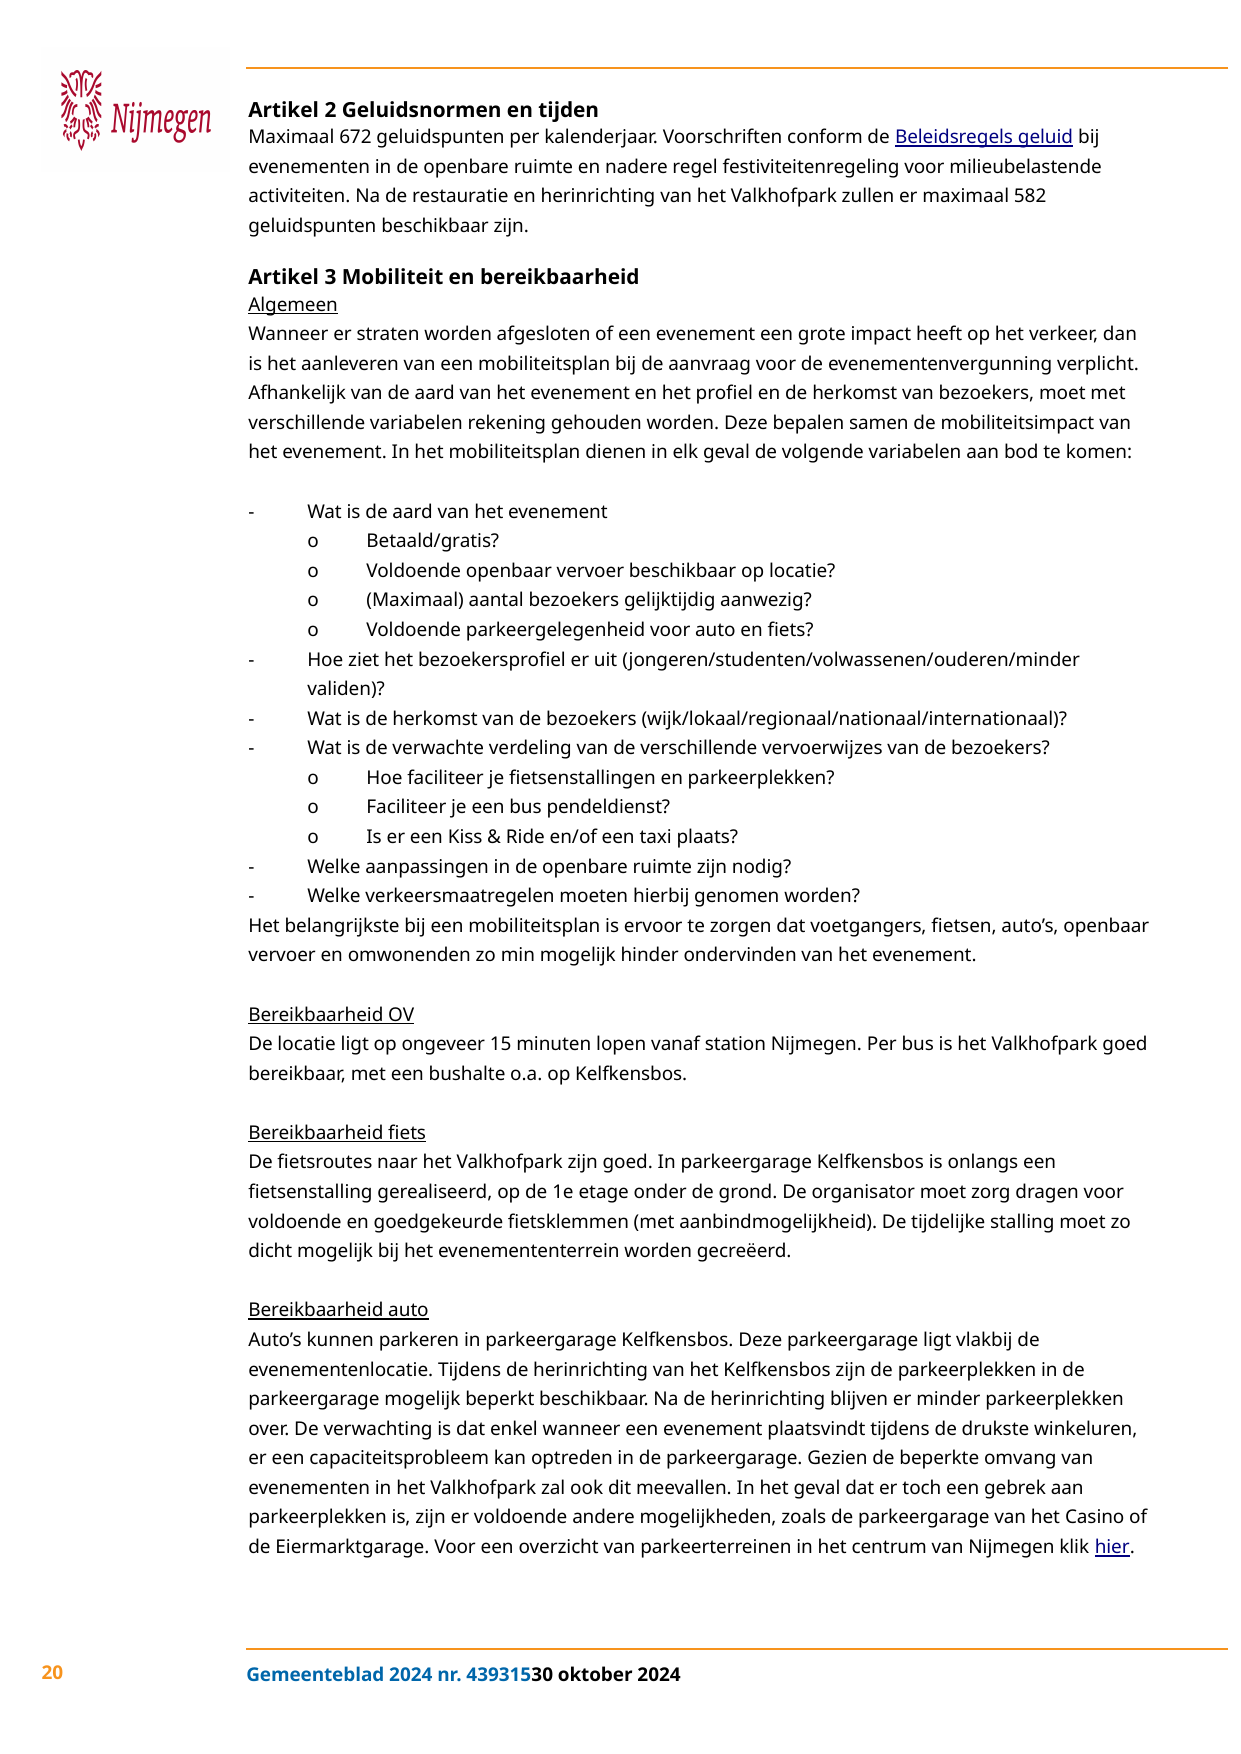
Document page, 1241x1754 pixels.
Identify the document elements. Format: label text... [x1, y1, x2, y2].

list Betaald/gratis? [307, 527, 1152, 553]
list Welke verkeersmaatregelen moeten hierbij genomen worden? [248, 882, 1152, 908]
text De fietsroutes naar het Valkhofpark zijn goed. In parkeergarage Kelfkensbos is onlangs een fietsenstalling gerealiseerd, op de 1e etage onder de grond. De organisator moet zorg dragen voor voldoende en goedgekeurde fietsklemmen (met aanbindmogelijkheid). De tijdelijke stalling moet zo dicht mogelijk bij het evenemententerrein worden gecreëerd. [248, 1149, 1152, 1263]
text Bereikbaarheid fiets [248, 1119, 1152, 1145]
text Artikel 2 Geluidsnormen en tijden [248, 95, 1152, 123]
list Is er een Kiss & Ride en/of een taxi plaats? [307, 823, 1152, 849]
list Voldoende openbaar vervoer beschikbaar op locatie? [307, 557, 1152, 583]
list Hoe ziet het bezoekersprofiel er uit (jongeren/studenten/volwassenen/ouderen/minder validen)? [248, 646, 1152, 701]
list Wat is de herkomst van de bezoekers (wijk/lokaal/regionaal/nationaal/internationaal)? [248, 705, 1152, 731]
list Welke aanpassingen in de openbare ruimte zijn nodig? [248, 853, 1152, 879]
list Faciliteer je een bus pendeldienst? [307, 794, 1152, 819]
list Wat is de aard van het evenement [248, 498, 1152, 524]
picture [41, 47, 231, 172]
list Wat is de verwachte verdeling van de verschillende vervoerwijzes van de bezoekers? [248, 734, 1152, 760]
text Maximaal 672 geluidspunten per kalenderjaar. Voorschriften conform de Beleidsregels geluid bij evenementen in de openbare ruimte en nadere regel festiviteitenregeling voor milieubelastende activiteiten. Na de restauratie en herinrichting van het Valkhofpark zullen er maximaal 582 geluidspunten beschikbaar zijn. [248, 123, 1152, 238]
text Wanneer er straten worden afgesloten of een evenement een grote impact heeft op het verkeer, dan is het aanleveren van een mobiliteitsplan bij de aanvraag voor de evenementenvergunning verplicht. Afhankelijk van de aard van het evenement en het profiel en de herkomst van bezoekers, moet met verschillende variabelen rekening gehouden worden. Deze bepalen samen de mobiliteitsimpact van het evenement. In het mobiliteitsplan dienen in elk geval de volgende variabelen aan bod te komen: [248, 320, 1152, 464]
list (Maximaal) aantal bezoekers gelijktijdig aanwezig? [307, 587, 1152, 612]
text Het belangrijkste bij een mobiliteitsplan is ervoor te zorgen dat voetgangers, fietsen, auto’s, openbaar vervoer en omwonenden zo min mogelijk hinder ondervinden van het evenement. [248, 912, 1152, 967]
text Artikel 3 Mobiliteit en bereikbaarheid [248, 262, 1152, 291]
text Auto’s kunnen parkeren in parkeergarage Kelfkensbos. Deze parkeergarage ligt vlakbij de evenementenlocatie. Tijdens de herinrichting van het Kelfkensbos zijn de parkeerplekken in de parkeergarage mogelijk beperkt beschikbaar. Na de herinrichting blijven er minder parkeerplekken over. De verwachting is dat enkel wanneer een evenement plaatsvindt tijdens de drukste winkeluren, er een capaciteitsprobleem kan optreden in de parkeergarage. Gezien de beperkte omvang van evenementen in het Valkhofpark zal ook dit meevallen. In het geval dat er toch een gebrek aan parkeerplekken is, zijn er voldoende andere mogelijkheden, zoals de parkeergarage van het Casino of de Eiermarktgarage. Voor een overzicht van parkeerterreinen in het centrum van Nijmegen klik hier. [248, 1326, 1152, 1559]
text Algemeen [248, 291, 1152, 317]
list Voldoende parkeergelegenheid voor auto en fiets? [307, 616, 1152, 642]
list Hoe faciliteer je fietsenstallingen en parkeerplekken? [307, 764, 1152, 790]
text Bereikbaarheid OV [248, 1001, 1152, 1027]
text Bereikbaarheid auto [248, 1297, 1152, 1322]
text De locatie ligt op ongeveer 15 minuten lopen vanaf station Nijmegen. Per bus is het Valkhofpark goed bereikbaar, met een bushalte o.a. op Kelfkensbos. [248, 1030, 1152, 1086]
